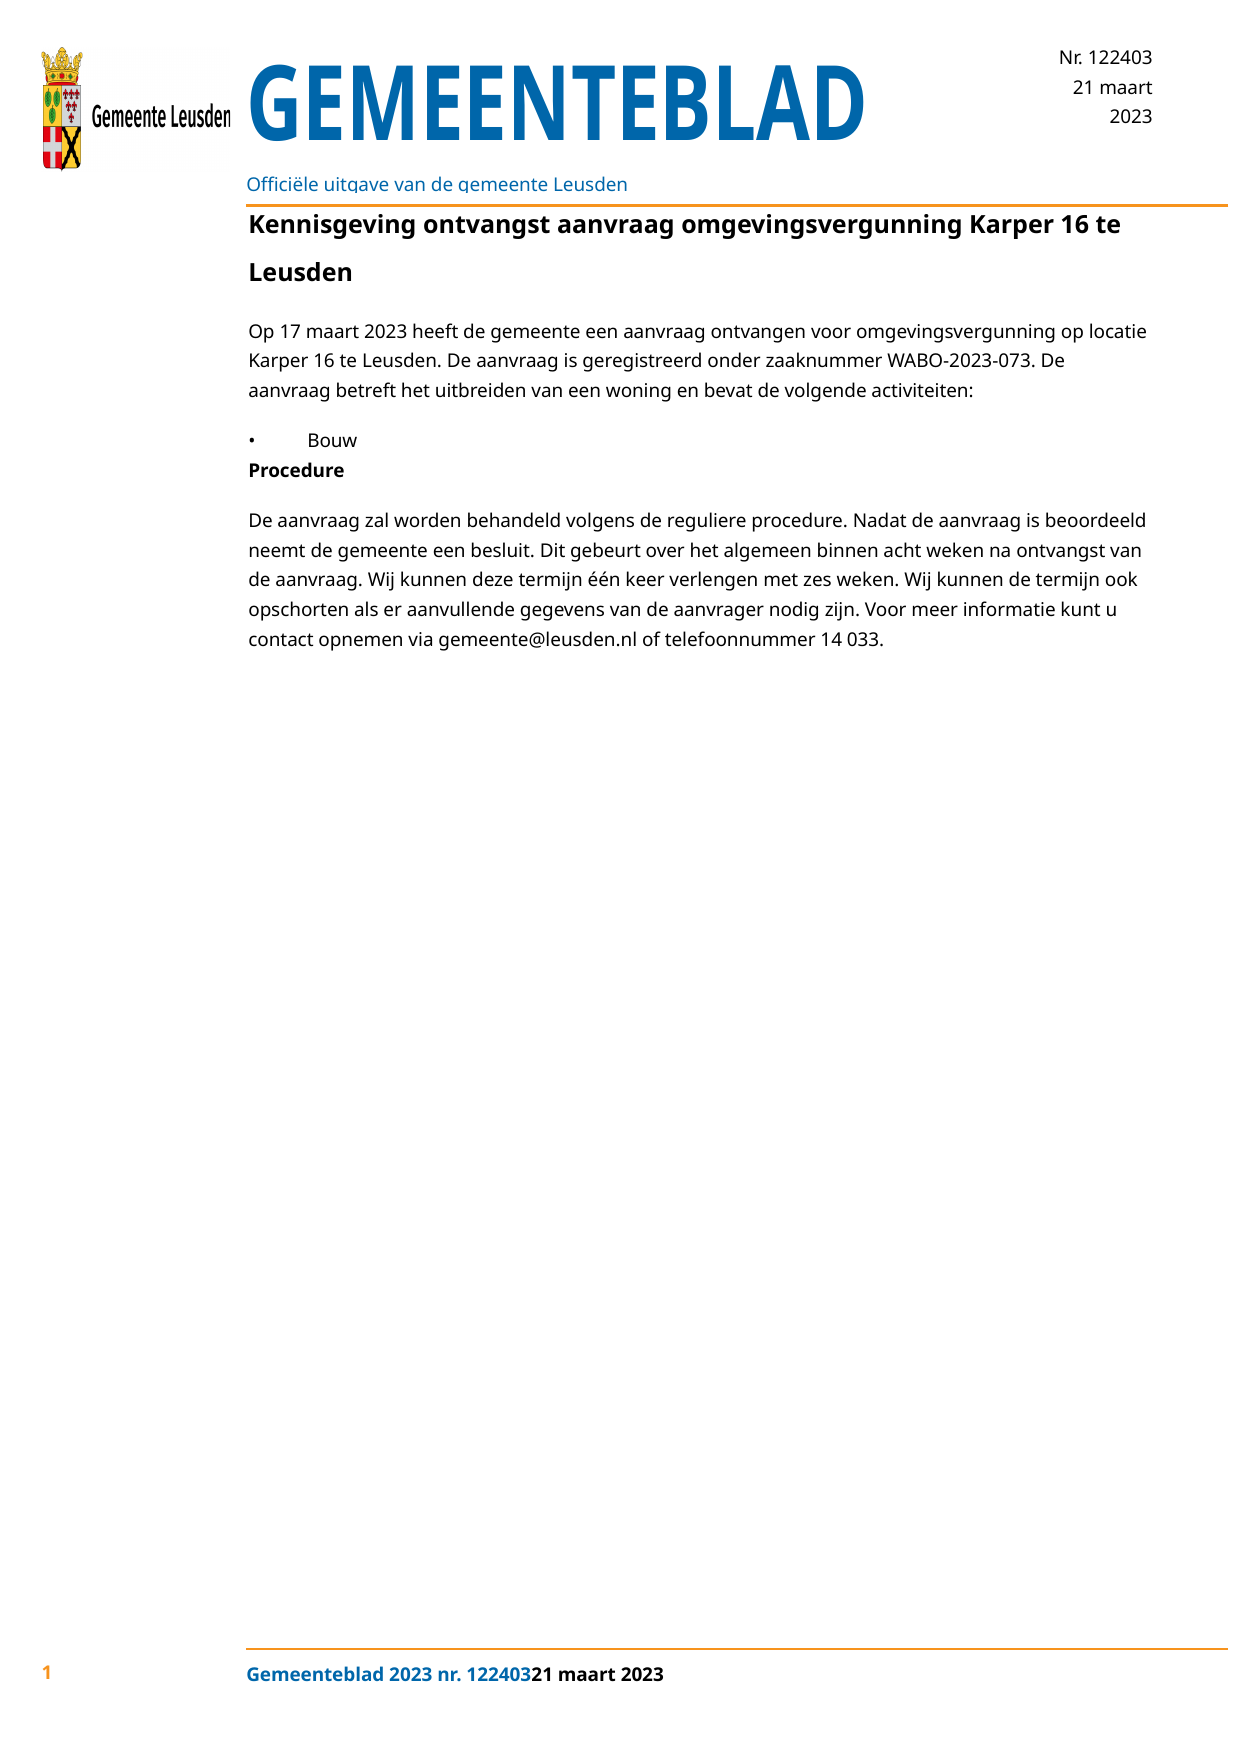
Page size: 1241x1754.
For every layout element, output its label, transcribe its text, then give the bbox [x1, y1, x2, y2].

list Bouw [248, 427, 1152, 453]
text Procedure [248, 457, 1152, 483]
text Op 17 maart 2023 heeft de gemeente een aanvraag ontvangen voor omgevingsvergunning op locatie Karper 16 te Leusden. De aanvraag is geregistreerd onder zaaknummer WABO-2023-073. De aanvraag betreft het uitbreiden van een woning en bevat de volgende activiteiten: [248, 318, 1152, 403]
text Kennisgeving ontvangst aanvraag omgevingsvergunning Karper 16 te Leusden [248, 207, 1152, 288]
picture [41, 47, 231, 172]
text De aanvraag zal worden behandeld volgens de reguliere procedure. Nadat de aanvraag is beoordeeld neemt de gemeente een besluit. Dit gebeurt over het algemeen binnen acht weken na ontvangst van de aanvraag. Wij kunnen deze termijn één keer verlengen met zes weken. Wij kunnen de termijn ook opschorten als er aanvullende gegevens van de aanvrager nodig zijn. Voor meer informatie kunt u contact opnemen via gemeente@leusden.nl of telefoonnummer 14 033. [248, 507, 1152, 652]
